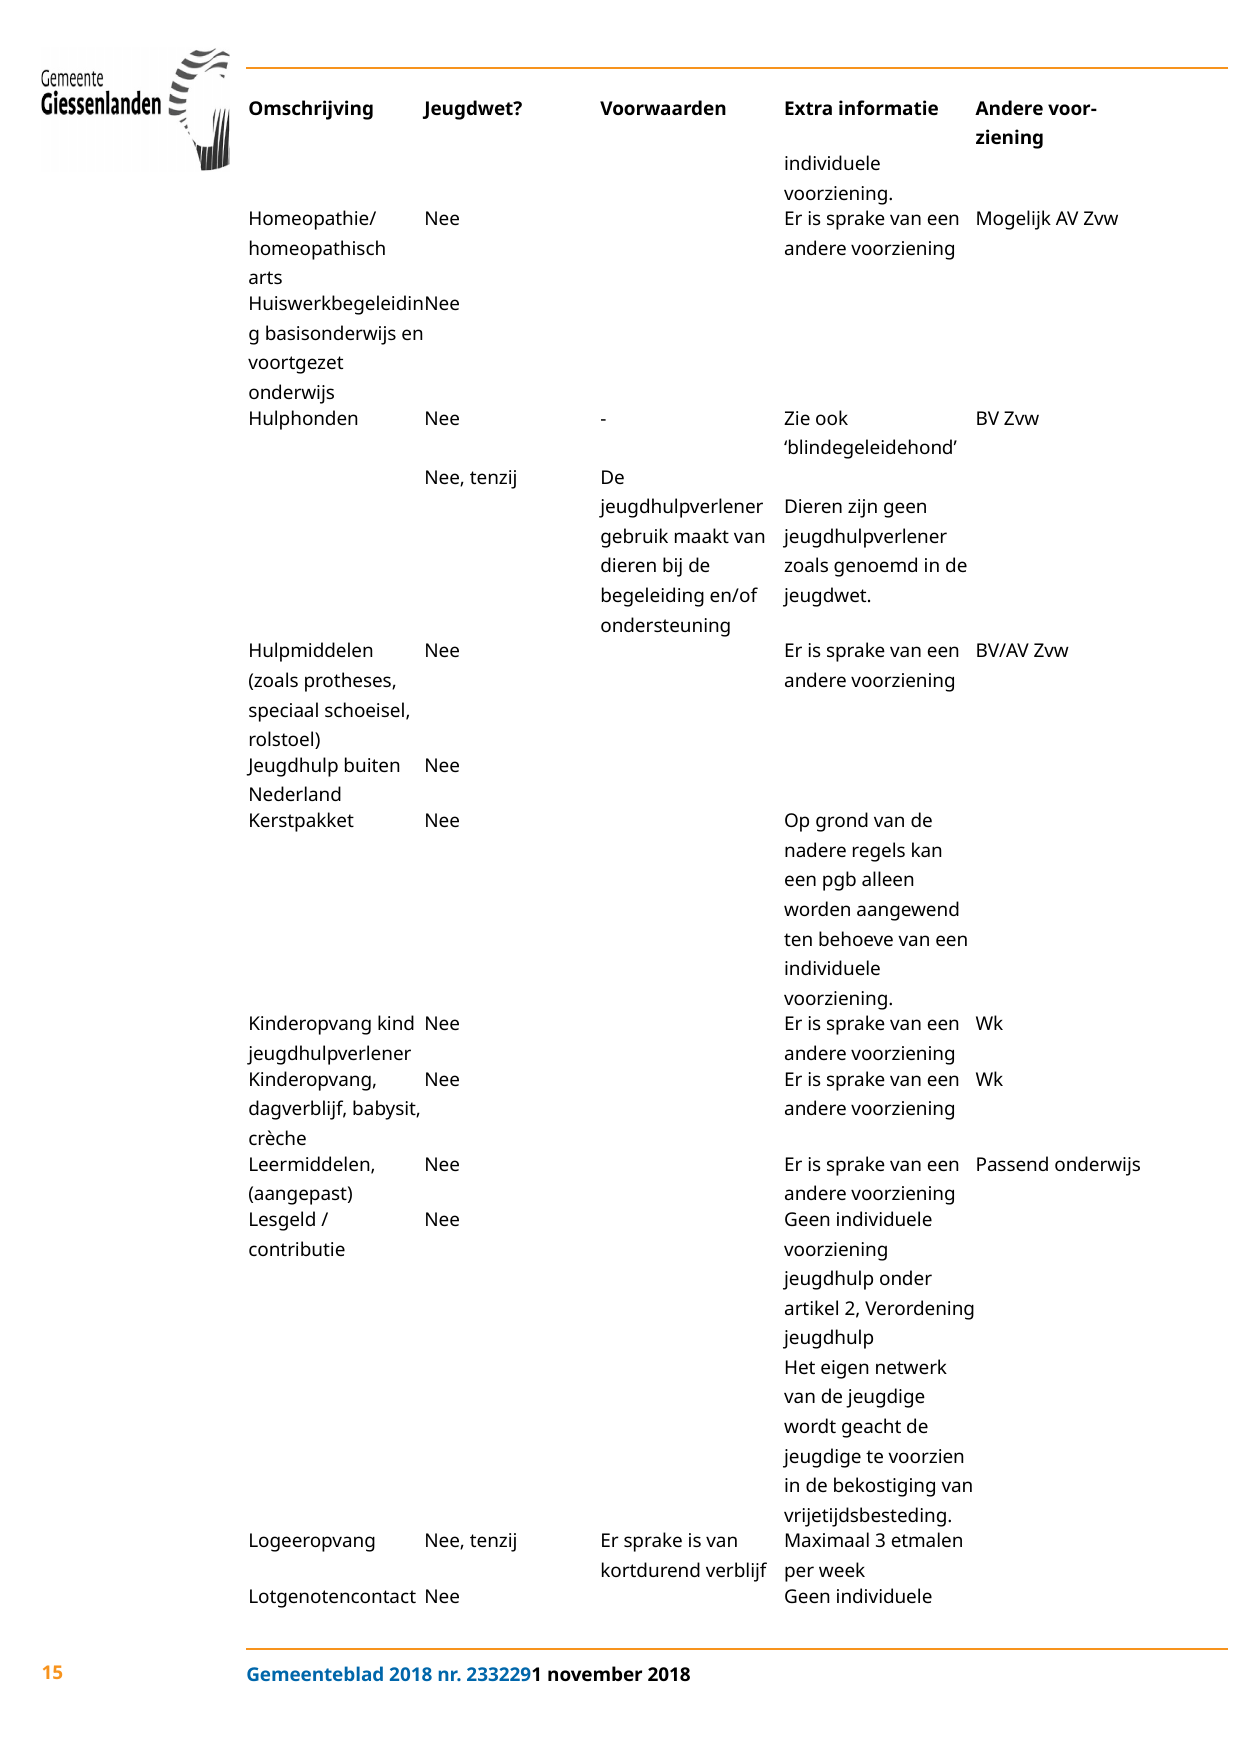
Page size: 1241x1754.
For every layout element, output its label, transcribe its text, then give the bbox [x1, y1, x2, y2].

table_cell Lotgenotencontact [248, 1583, 424, 1609]
table_cell Er sprake is van kortdurend verblijf [600, 1528, 784, 1583]
table_cell [975, 808, 1152, 1011]
table_cell Wk [975, 1066, 1152, 1151]
table_cell Geen individuele voorziening jeugdhulp onder artikel 2, Verordening jeugdhulp Het eigen netwerk van de jeugdige wordt geacht de jeugdige te voorzien in de bekostiging van vrijetijdsbesteding. [784, 1206, 975, 1528]
table_cell Wk [975, 1011, 1152, 1066]
table_cell Nee [424, 1011, 600, 1066]
table_cell Logeeropvang [248, 1528, 424, 1583]
table_cell Mogelijk AV Zvw [975, 205, 1152, 290]
table_cell BV Zvw [975, 405, 1152, 638]
table_cell Homeopathie/ homeopathisch arts [248, 205, 424, 290]
table_cell Nee [424, 1151, 600, 1206]
table_cell [975, 1206, 1152, 1528]
table_cell Nee [424, 752, 600, 807]
table_cell [975, 752, 1152, 807]
table_cell [600, 1066, 784, 1151]
table_header Andere voor-ziening [975, 95, 1152, 150]
table_cell [784, 752, 975, 807]
table_cell Geen individuele [784, 1583, 975, 1609]
table_cell Zie ook ‘blindegeleidehond’ Dieren zijn geen jeugdhulpverlener zoals genoemd in de jeugdwet. [784, 405, 975, 638]
table_cell Maximaal 3 etmalen per week [784, 1528, 975, 1583]
table_cell [600, 1151, 784, 1206]
table_cell Er is sprake van een andere voorziening [784, 1066, 975, 1151]
table_cell [600, 150, 784, 205]
table_cell Kinderopvang, dagverblijf, babysit, crèche [248, 1066, 424, 1151]
table_cell [600, 1206, 784, 1528]
table_cell Kerstpakket [248, 808, 424, 1011]
table_header Voorwaarden [600, 95, 784, 150]
table_cell [600, 1011, 784, 1066]
table_cell [600, 638, 784, 752]
table_cell Nee [424, 638, 600, 752]
table_cell Er is sprake van een andere voorziening [784, 205, 975, 290]
table_cell Nee, tenzij [424, 1528, 600, 1583]
table_cell Er is sprake van een andere voorziening [784, 1011, 975, 1066]
table_cell Hulphonden [248, 405, 424, 638]
table_cell [600, 1583, 784, 1609]
table_cell Nee [424, 290, 600, 405]
table_cell Nee [424, 1583, 600, 1609]
table_header Extra informatie [784, 95, 975, 150]
table_cell individuele voorziening. [784, 150, 975, 205]
table_cell [975, 290, 1152, 405]
table_cell Er is sprake van een andere voorziening [784, 1151, 975, 1206]
table_cell Nee [424, 1066, 600, 1151]
table_cell BV/AV Zvw [975, 638, 1152, 752]
table_cell [784, 290, 975, 405]
table_cell Er is sprake van een andere voorziening [784, 638, 975, 752]
table_cell Passend onderwijs [975, 1151, 1152, 1206]
table_cell Nee [424, 808, 600, 1011]
table_header Jeugdwet? [424, 95, 600, 150]
table_cell Jeugdhulp buiten Nederland [248, 752, 424, 807]
table_cell [975, 1583, 1152, 1609]
table_cell Op grond van de nadere regels kan een pgb alleen worden aangewend ten behoeve van een individuele voorziening. [784, 808, 975, 1011]
table_cell [424, 150, 600, 205]
table_cell Leermiddelen, (aangepast) [248, 1151, 424, 1206]
table_cell [600, 808, 784, 1011]
table_cell Kinderopvang kind jeugdhulpverlener [248, 1011, 424, 1066]
table_cell Nee [424, 205, 600, 290]
table_cell - De jeugdhulpverlener gebruik maakt van dieren bij de begeleiding en/of ondersteuning [600, 405, 784, 638]
table_cell Hulpmiddelen (zoals protheses, speciaal schoeisel, rolstoel) [248, 638, 424, 752]
table_cell Huiswerkbegeleiding basisonderwijs en voortgezet onderwijs [248, 290, 424, 405]
table_cell [975, 1528, 1152, 1583]
table_cell [600, 290, 784, 405]
picture [41, 47, 231, 172]
table_cell [975, 150, 1152, 205]
table_cell [248, 150, 424, 205]
table_cell Nee Nee, tenzij [424, 405, 600, 638]
table_cell [600, 752, 784, 807]
table_header Omschrijving [248, 95, 424, 150]
table_cell Nee [424, 1206, 600, 1528]
table_cell [600, 205, 784, 290]
table_cell Lesgeld / contributie [248, 1206, 424, 1528]
